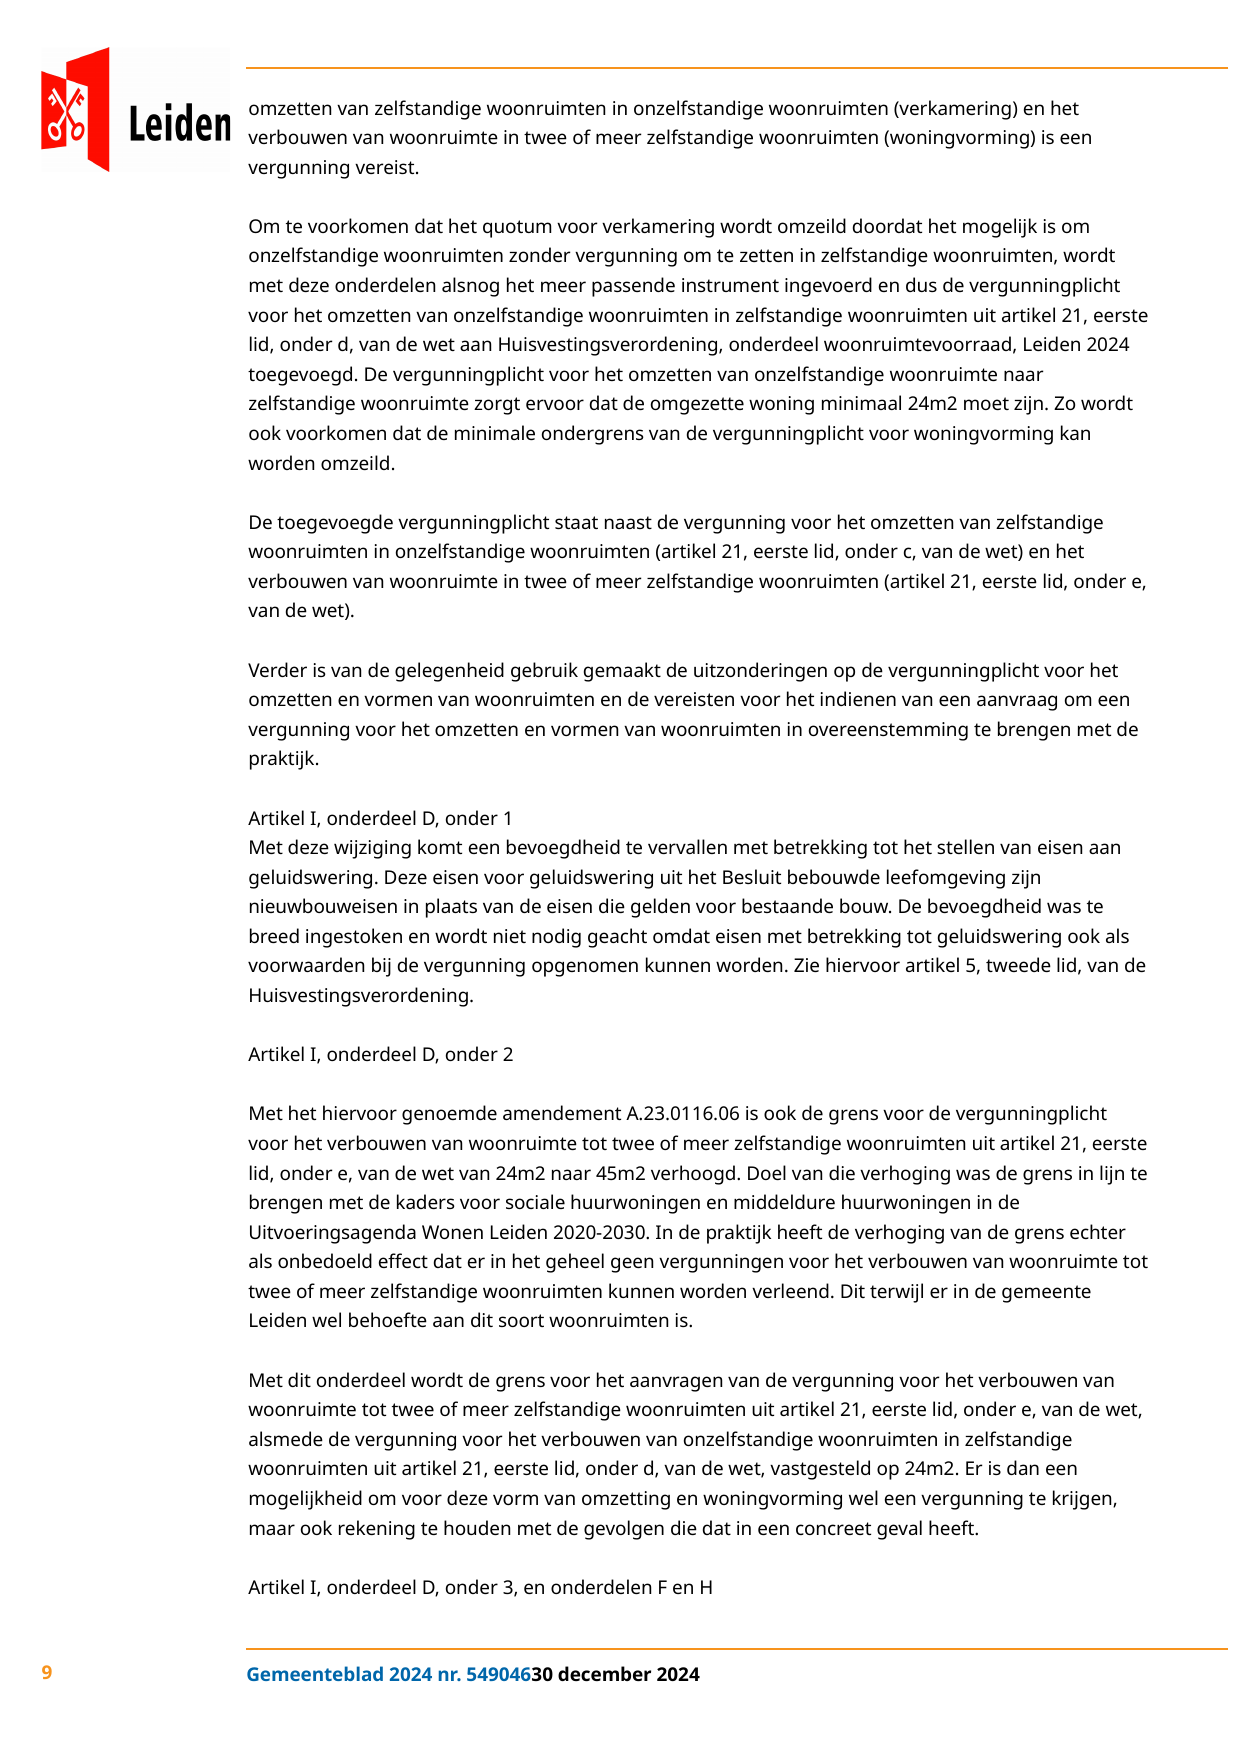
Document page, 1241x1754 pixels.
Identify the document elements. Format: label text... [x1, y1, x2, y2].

text Artikel I, onderdeel D, onder 2 [248, 1041, 1152, 1067]
text Om te voorkomen dat het quotum voor verkamering wordt omzeild doordat het mogelijk is om onzelfstandige woonruimten zonder vergunning om te zetten in zelfstandige woonruimten, wordt met deze onderdelen alsnog het meer passende instrument ingevoerd en dus de vergunningplicht voor het omzetten van onzelfstandige woonruimten in zelfstandige woonruimten uit artikel 21, eerste lid, onder d, van de wet aan Huisvestingsverordening, onderdeel woonruimtevoorraad, Leiden 2024 toegevoegd. De vergunningplicht voor het omzetten van onzelfstandige woonruimte naar zelfstandige woonruimte zorgt ervoor dat de omgezette woning minimaal 24m2 moet zijn. Zo wordt ook voorkomen dat de minimale ondergrens van de vergunningplicht voor woningvorming kan worden omzeild. [248, 213, 1152, 476]
text Met het hiervoor genoemde amendement A.23.0116.06 is ook de grens voor de vergunningplicht voor het verbouwen van woonruimte tot twee of meer zelfstandige woonruimten uit artikel 21, eerste lid, onder e, van de wet van 24m2 naar 45m2 verhoogd. Doel van die verhoging was de grens in lijn te brengen met de kaders voor sociale huurwoningen en middeldure huurwoningen in de Uitvoeringsagenda Wonen Leiden 2020-2030. In de praktijk heeft de verhoging van de grens echter als onbedoeld effect dat er in het geheel geen vergunningen voor het verbouwen van woonruimte tot twee of meer zelfstandige woonruimten kunnen worden verleend. Dit terwijl er in de gemeente Leiden wel behoefte aan dit soort woonruimten is. [248, 1101, 1152, 1333]
text Artikel I, onderdeel D, onder 3, en onderdelen F en H [248, 1574, 1152, 1600]
text Verder is van de gelegenheid gebruik gemaakt de uitzonderingen op de vergunningplicht voor het omzetten en vormen van woonruimten en de vereisten voor het indienen van een aanvraag om een vergunning voor het omzetten en vormen van woonruimten in overeenstemming te brengen met de praktijk. [248, 657, 1152, 771]
text Met dit onderdeel wordt de grens voor het aanvragen van de vergunning voor het verbouwen van woonruimte tot twee of meer zelfstandige woonruimten uit artikel 21, eerste lid, onder e, van de wet, alsmede de vergunning voor het verbouwen van onzelfstandige woonruimten in zelfstandige woonruimten uit artikel 21, eerste lid, onder d, van de wet, vastgesteld op 24m2. Er is dan een mogelijkheid om voor deze vorm van omzetting en woningvorming wel een vergunning te krijgen, maar ook rekening te houden met de gevolgen die dat in een concreet geval heeft. [248, 1367, 1152, 1541]
picture [41, 47, 231, 172]
text Artikel I, onderdeel D, onder 1 [248, 805, 1152, 831]
text Met deze wijziging komt een bevoegdheid te vervallen met betrekking tot het stellen van eisen aan geluidswering. Deze eisen voor geluidswering uit het Besluit bebouwde leefomgeving zijn nieuwbouweisen in plaats van de eisen die gelden voor bestaande bouw. De bevoegdheid was te breed ingestoken en wordt niet nodig geacht omdat eisen met betrekking tot geluidswering ook als voorwaarden bij de vergunning opgenomen kunnen worden. Zie hiervoor artikel 5, tweede lid, van de Huisvestingsverordening. [248, 834, 1152, 1008]
text omzetten van zelfstandige woonruimten in onzelfstandige woonruimten (verkamering) en het verbouwen van woonruimte in twee of meer zelfstandige woonruimten (woningvorming) is een vergunning vereist. [248, 95, 1152, 180]
text De toegevoegde vergunningplicht staat naast de vergunning voor het omzetten van zelfstandige woonruimten in onzelfstandige woonruimten (artikel 21, eerste lid, onder c, van de wet) en het verbouwen van woonruimte in twee of meer zelfstandige woonruimten (artikel 21, eerste lid, onder e, van de wet). [248, 509, 1152, 623]
